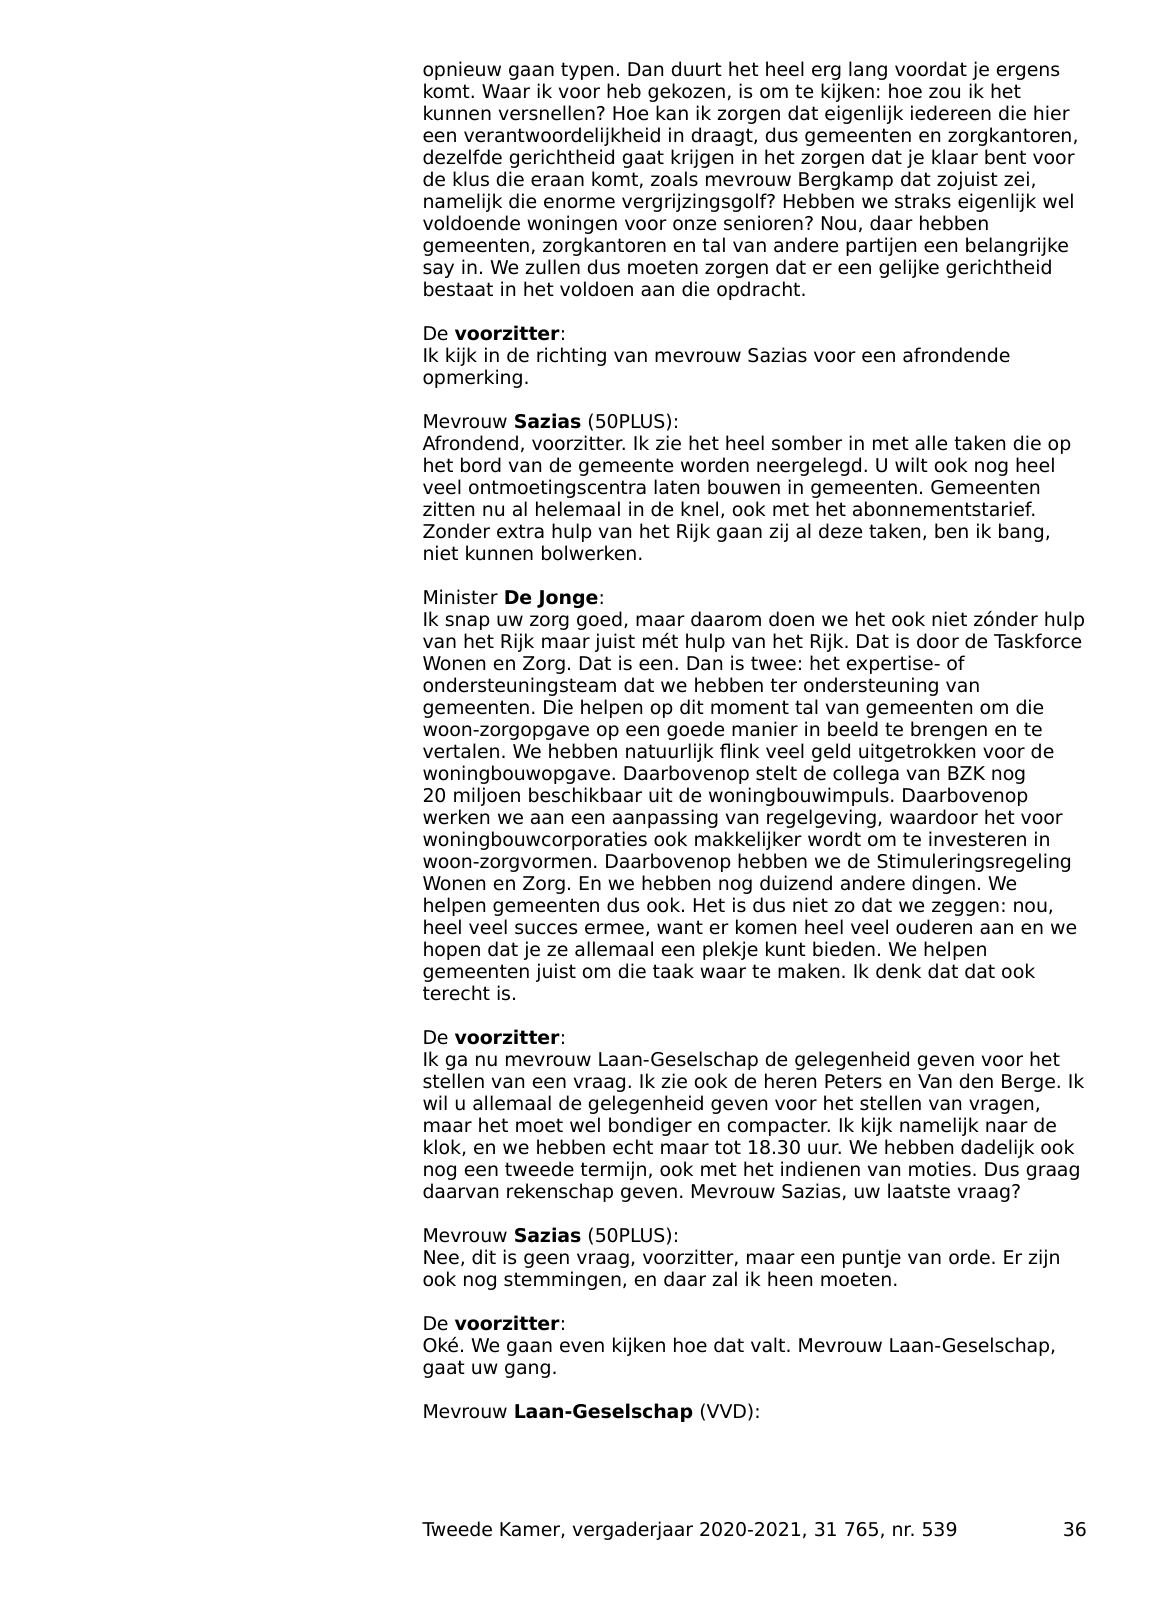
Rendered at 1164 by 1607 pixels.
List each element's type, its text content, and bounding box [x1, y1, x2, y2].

text Mevrouw Laan-Geselschap (VVD): [422, 1401, 1087, 1423]
text Oké. We gaan even kijken hoe dat valt. Mevrouw Laan-Geselschap, gaat uw gang. [422, 1335, 1087, 1379]
text De voorzitter: [422, 323, 1087, 345]
text Minister De Jonge: [422, 587, 1087, 609]
text Mevrouw Sazias (50PLUS): [422, 1225, 1087, 1247]
text Nee, dit is geen vraag, voorzitter, maar een puntje van orde. Er zijn ook nog stemmingen, en daar zal ik heen moeten. [422, 1247, 1087, 1291]
text Ik snap uw zorg goed, maar daarom doen we het ook niet zónder hulp van het Rijk maar juist mét hulp van het Rijk. Dat is door de Taskforce Wonen en Zorg. Dat is een. Dan is twee: het expertise- of ondersteuningsteam dat we hebben ter ondersteuning van gemeenten. Die helpen op dit moment tal van gemeenten om die woon-zorgopgave op een goede manier in beeld te brengen en te vertalen. We hebben natuurlijk flink veel geld uitgetrokken voor de woningbouwopgave. Daarbovenop stelt de collega van BZK nog 20 miljoen beschikbaar uit de woningbouwimpuls. Daarbovenop werken we aan een aanpassing van regelgeving, waardoor het voor woningbouwcorporaties ook makkelijker wordt om te investeren in woon-zorgvormen. Daarbovenop hebben we de Stimuleringsregeling Wonen en Zorg. En we hebben nog duizend andere dingen. We helpen gemeenten dus ook. Het is dus niet zo dat we zeggen: nou, heel veel succes ermee, want er komen heel veel ouderen aan en we hopen dat je ze allemaal een plekje kunt bieden. We helpen gemeenten juist om die taak waar te maken. Ik denk dat dat ook terecht is. [422, 609, 1087, 1005]
text Ik kijk in de richting van mevrouw Sazias voor een afrondende opmerking. [422, 345, 1087, 389]
text Mevrouw Sazias (50PLUS): [422, 411, 1087, 433]
text Ik ga nu mevrouw Laan-Geselschap de gelegenheid geven voor het stellen van een vraag. Ik zie ook de heren Peters en Van den Berge. Ik wil u allemaal de gelegenheid geven voor het stellen van vragen, maar het moet wel bondiger en compacter. Ik kijk namelijk naar de klok, en we hebben echt maar tot 18.30 uur. We hebben dadelijk ook nog een tweede termijn, ook met het indienen van moties. Dus graag daarvan rekenschap geven. Mevrouw Sazias, uw laatste vraag? [422, 1049, 1087, 1203]
text Afrondend, voorzitter. Ik zie het heel somber in met alle taken die op het bord van de gemeente worden neergelegd. U wilt ook nog heel veel ontmoetingscentra laten bouwen in gemeenten. Gemeenten zitten nu al helemaal in de knel, ook met het abonnementstarief. Zonder extra hulp van het Rijk gaan zij al deze taken, ben ik bang, niet kunnen bolwerken. [422, 433, 1087, 565]
text De voorzitter: [422, 1027, 1087, 1049]
text opnieuw gaan typen. Dan duurt het heel erg lang voordat je ergens komt. Waar ik voor heb gekozen, is om te kijken: hoe zou ik het kunnen versnellen? Hoe kan ik zorgen dat eigenlijk iedereen die hier een verantwoordelijkheid in draagt, dus gemeenten en zorgkantoren, dezelfde gerichtheid gaat krijgen in het zorgen dat je klaar bent voor de klus die eraan komt, zoals mevrouw Bergkamp dat zojuist zei, namelijk die enorme vergrijzingsgolf? Hebben we straks eigenlijk wel voldoende woningen voor onze senioren? Nou, daar hebben gemeenten, zorgkantoren en tal van andere partijen een belangrijke say in. We zullen dus moeten zorgen dat er een gelijke gerichtheid bestaat in het voldoen aan die opdracht. [422, 59, 1087, 301]
text De voorzitter: [422, 1313, 1087, 1335]
